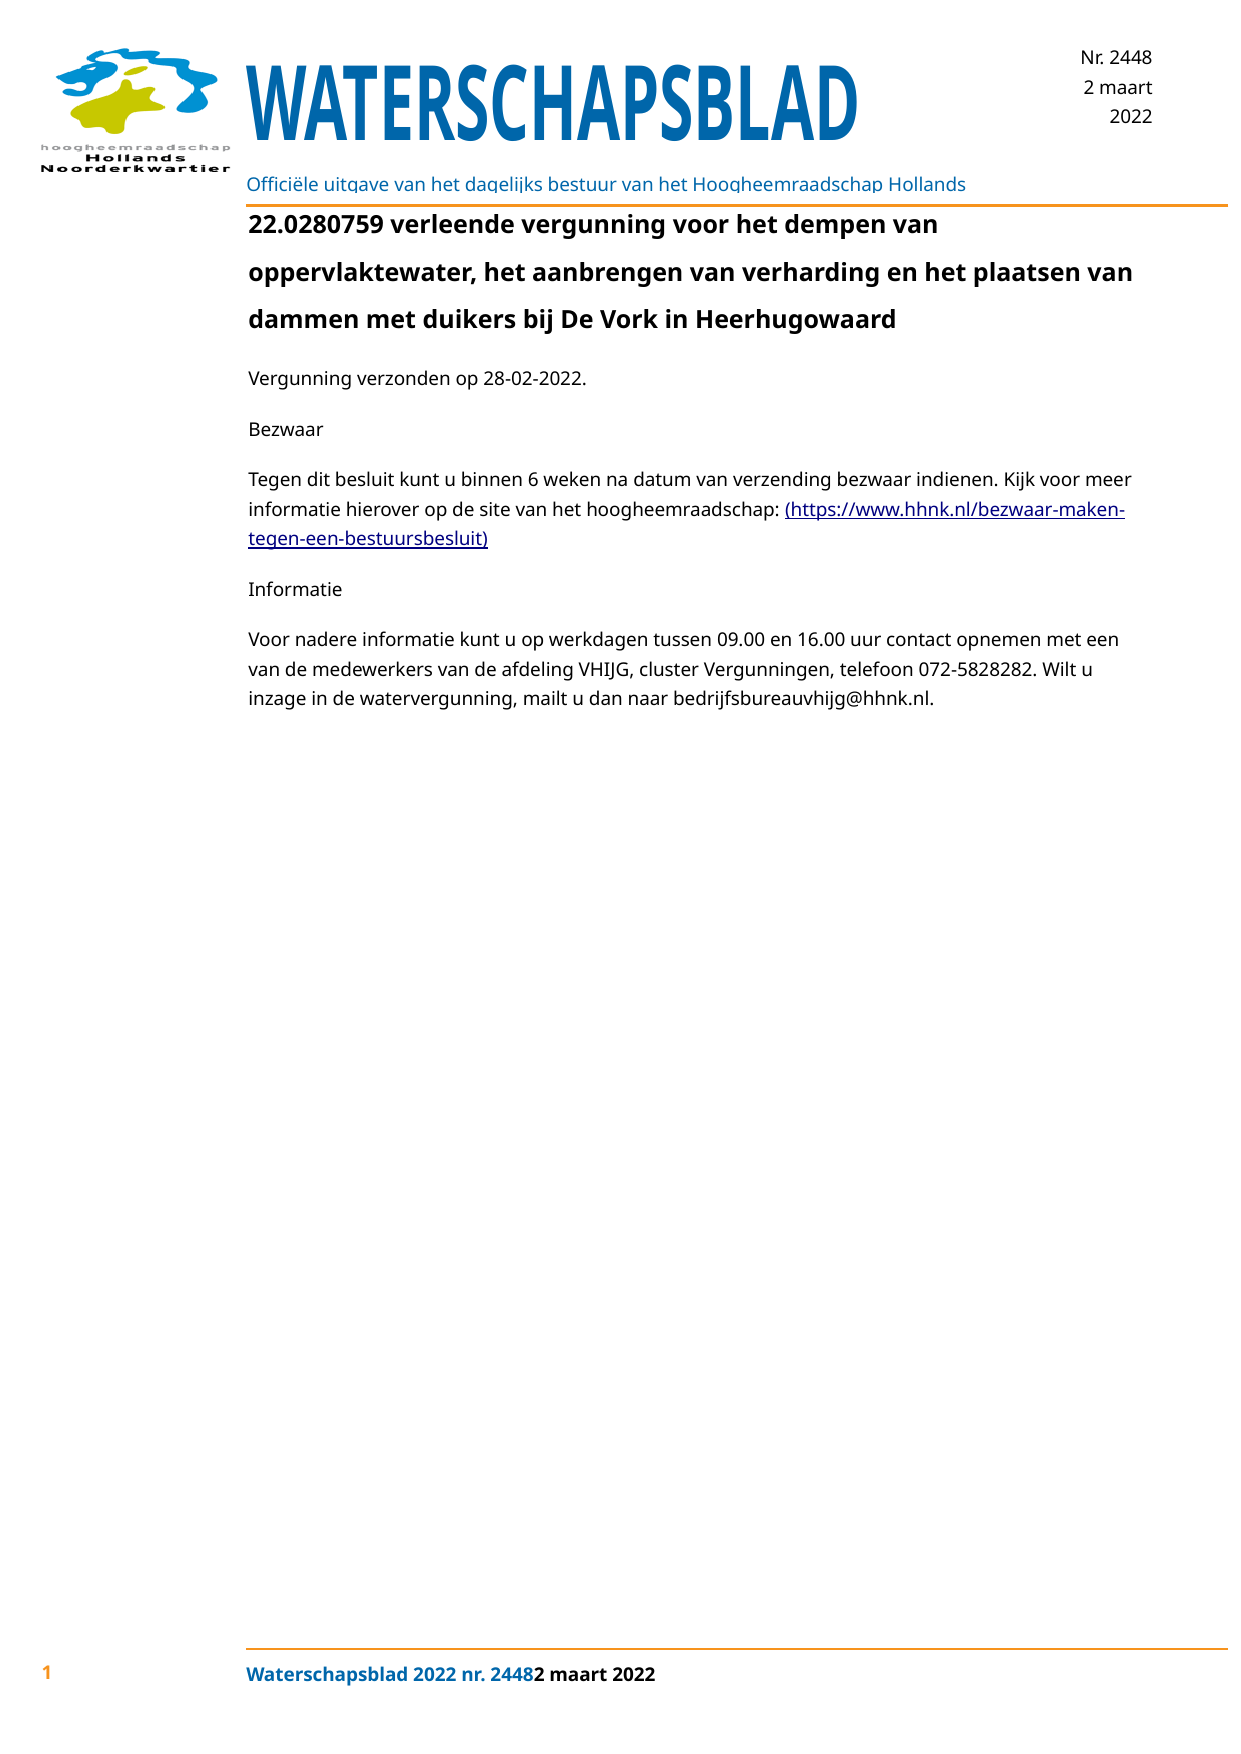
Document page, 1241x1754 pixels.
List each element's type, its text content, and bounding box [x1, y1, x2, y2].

text Vergunning verzonden op 28-02-2022. [248, 366, 1152, 391]
text 22.0280759 verleende vergunning voor het dempen van oppervlaktewater, het aanbrengen van verharding en het plaatsen van dammen met duikers bij De Vork in Heerhugowaard [248, 207, 1152, 336]
text Bezwaar [248, 416, 1152, 442]
text Voor nadere informatie kunt u op werkdagen tussen 09.00 en 16.00 uur contact opnemen met een van de medewerkers van de afdeling VHIJG, cluster Vergunningen, telefoon 072-5828282. Wilt u inzage in de watervergunning, mailt u dan naar bedrijfsbureauvhijg@hhnk.nl. [248, 626, 1152, 711]
picture [41, 47, 231, 172]
text Tegen dit besluit kunt u binnen 6 weken na datum van verzending bezwaar indienen. Kijk voor meer informatie hierover op de site van het hoogheemraadschap: (https://www.hhnk.nl/bezwaar-maken-tegen-een-bestuursbesluit) [248, 466, 1152, 551]
text Informatie [248, 576, 1152, 602]
